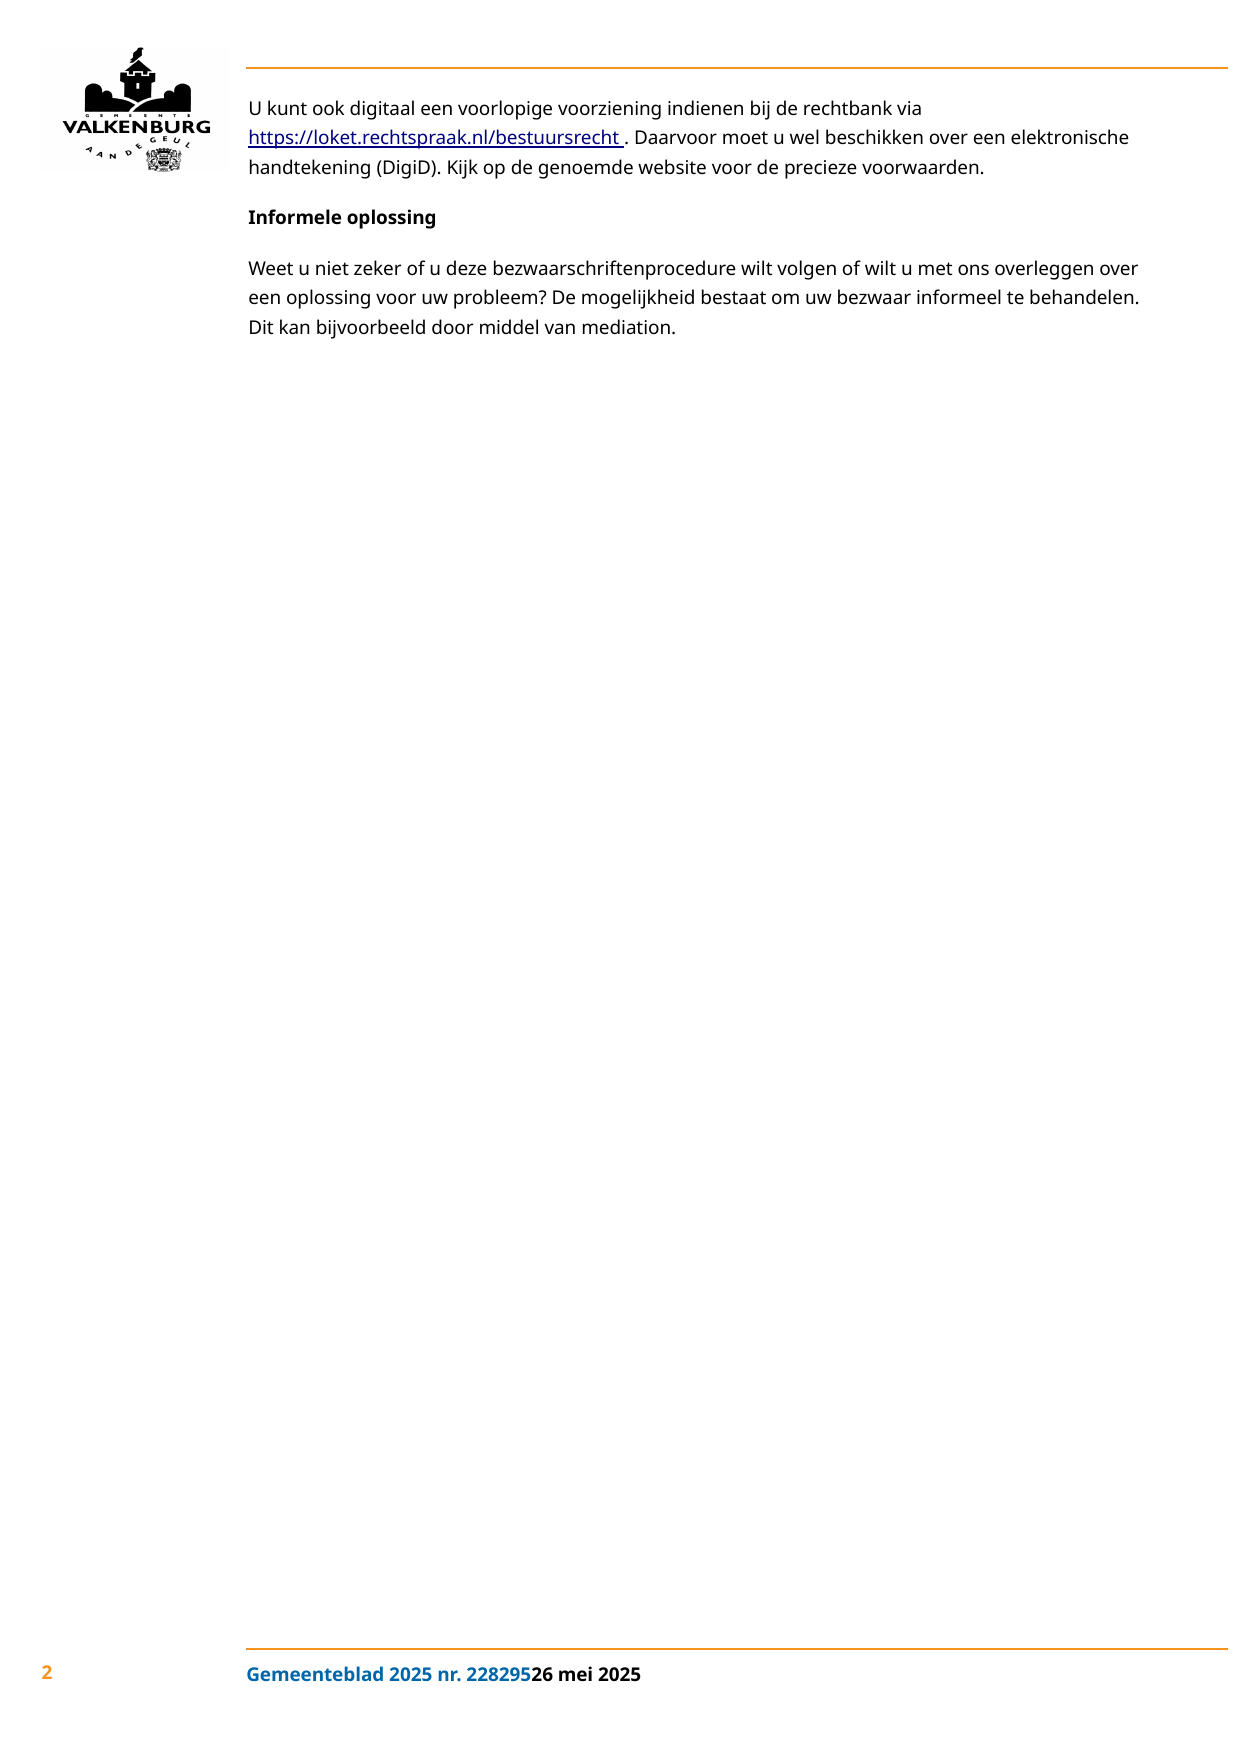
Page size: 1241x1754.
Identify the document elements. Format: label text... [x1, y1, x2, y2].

picture [41, 47, 231, 172]
text U kunt ook digitaal een voorlopige voorziening indienen bij de rechtbank via https://loket.rechtspraak.nl/bestuursrecht . Daarvoor moet u wel beschikken over een elektronische handtekening (DigiD). Kijk op de genoemde website voor de precieze voorwaarden. [248, 95, 1152, 180]
text Weet u niet zeker of u deze bezwaarschriftenprocedure wilt volgen of wilt u met ons overleggen over een oplossing voor uw probleem? De mogelijkheid bestaat om uw bezwaar informeel te behandelen. Dit kan bijvoorbeeld door middel van mediation. [248, 255, 1152, 340]
text Informele oplossing [248, 204, 1152, 230]
